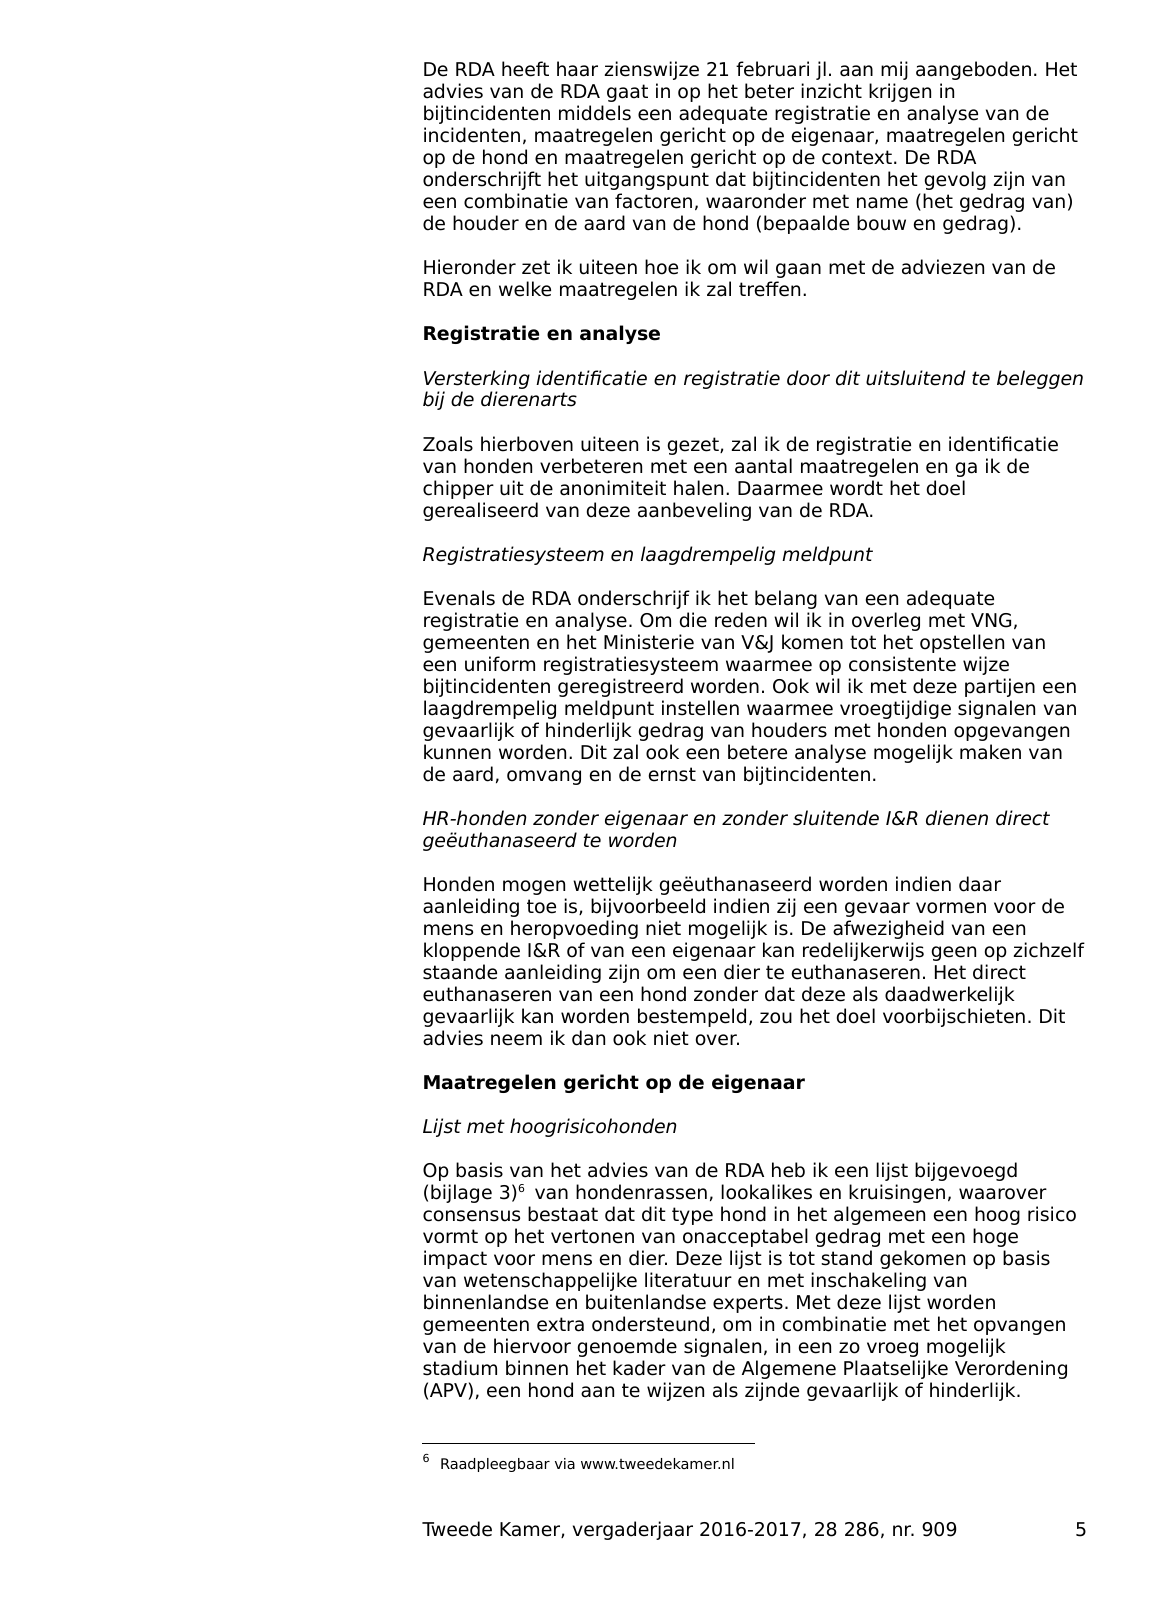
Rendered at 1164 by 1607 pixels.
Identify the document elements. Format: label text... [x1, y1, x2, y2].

subtitle Maatregelen gericht op de eigenaar [422, 1072, 1087, 1094]
subtitle Versterking identificatie en registratie door dit uitsluitend te beleggen bij de dierenarts [422, 367, 1087, 411]
subtitle Lijst met hoogrisicohonden [422, 1116, 1087, 1138]
text Evenals de RDA onderschrijf ik het belang van een adequate registratie en analyse. Om die reden wil ik in overleg met VNG, gemeenten en het Ministerie van V&J komen tot het opstellen van een uniform registratiesysteem waarmee op consistente wijze bijtincidenten geregistreerd worden. Ook wil ik met deze partijen een laagdrempelig meldpunt instellen waarmee vroegtijdige signalen van gevaarlijk of hinderlijk gedrag van houders met honden opgevangen kunnen worden. Dit zal ook een betere analyse mogelijk maken van de aard, omvang en de ernst van bijtincidenten. [422, 588, 1087, 786]
subtitle Registratiesysteem en laagdrempelig meldpunt [422, 544, 1087, 566]
text Zoals hierboven uiteen is gezet, zal ik de registratie en identificatie van honden verbeteren met een aantal maatregelen en ga ik de chipper uit de anonimiteit halen. Daarmee wordt het doel gerealiseerd van deze aanbeveling van de RDA. [422, 433, 1087, 521]
text Hieronder zet ik uiteen hoe ik om wil gaan met de adviezen van de RDA en welke maatregelen ik zal treffen. [422, 257, 1087, 301]
text Raadpleegbaar via www.tweedekamer.nl [422, 1452, 1087, 1474]
text Honden mogen wettelijk geëuthanaseerd worden indien daar aanleiding toe is, bijvoorbeeld indien zij een gevaar vormen voor de mens en heropvoeding niet mogelijk is. De afwezigheid van een kloppende I&R of van een eigenaar kan redelijkerwijs geen op zichzelf staande aanleiding zijn om een dier te euthanaseren. Het direct euthanaseren van een hond zonder dat deze als daadwerkelijk gevaarlijk kan worden bestempeld, zou het doel voorbijschieten. Dit advies neem ik dan ook niet over. [422, 874, 1087, 1050]
text Op basis van het advies van de RDA heb ik een lijst bijgevoegd (bijlage 3) van hondenrassen, lookalikes en kruisingen, waarover consensus bestaat dat dit type hond in het algemeen een hoog risico vormt op het vertonen van onacceptabel gedrag met een hoge impact voor mens en dier. Deze lijst is tot stand gekomen op basis van wetenschappelijke literatuur en met inschakeling van binnenlandse en buitenlandse experts. Met deze lijst worden gemeenten extra ondersteund, om in combinatie met het opvangen van de hiervoor genoemde signalen, in een zo vroeg mogelijk stadium binnen het kader van de Algemene Plaatselijke Verordening (APV), een hond aan te wijzen als zijnde gevaarlijk of hinderlijk. [422, 1160, 1087, 1402]
text De RDA heeft haar zienswijze 21 februari jl. aan mij aangeboden. Het advies van de RDA gaat in op het beter inzicht krijgen in bijtincidenten middels een adequate registratie en analyse van de incidenten, maatregelen gericht op de eigenaar, maatregelen gericht op de hond en maatregelen gericht op de context. De RDA onderschrijft het uitgangspunt dat bijtincidenten het gevolg zijn van een combinatie van factoren, waaronder met name (het gedrag van) de houder en de aard van de hond (bepaalde bouw en gedrag). [422, 59, 1087, 235]
subtitle HR-honden zonder eigenaar en zonder sluitende I&R dienen direct geëuthanaseerd te worden [422, 808, 1087, 852]
subtitle Registratie en analyse [422, 323, 1087, 345]
